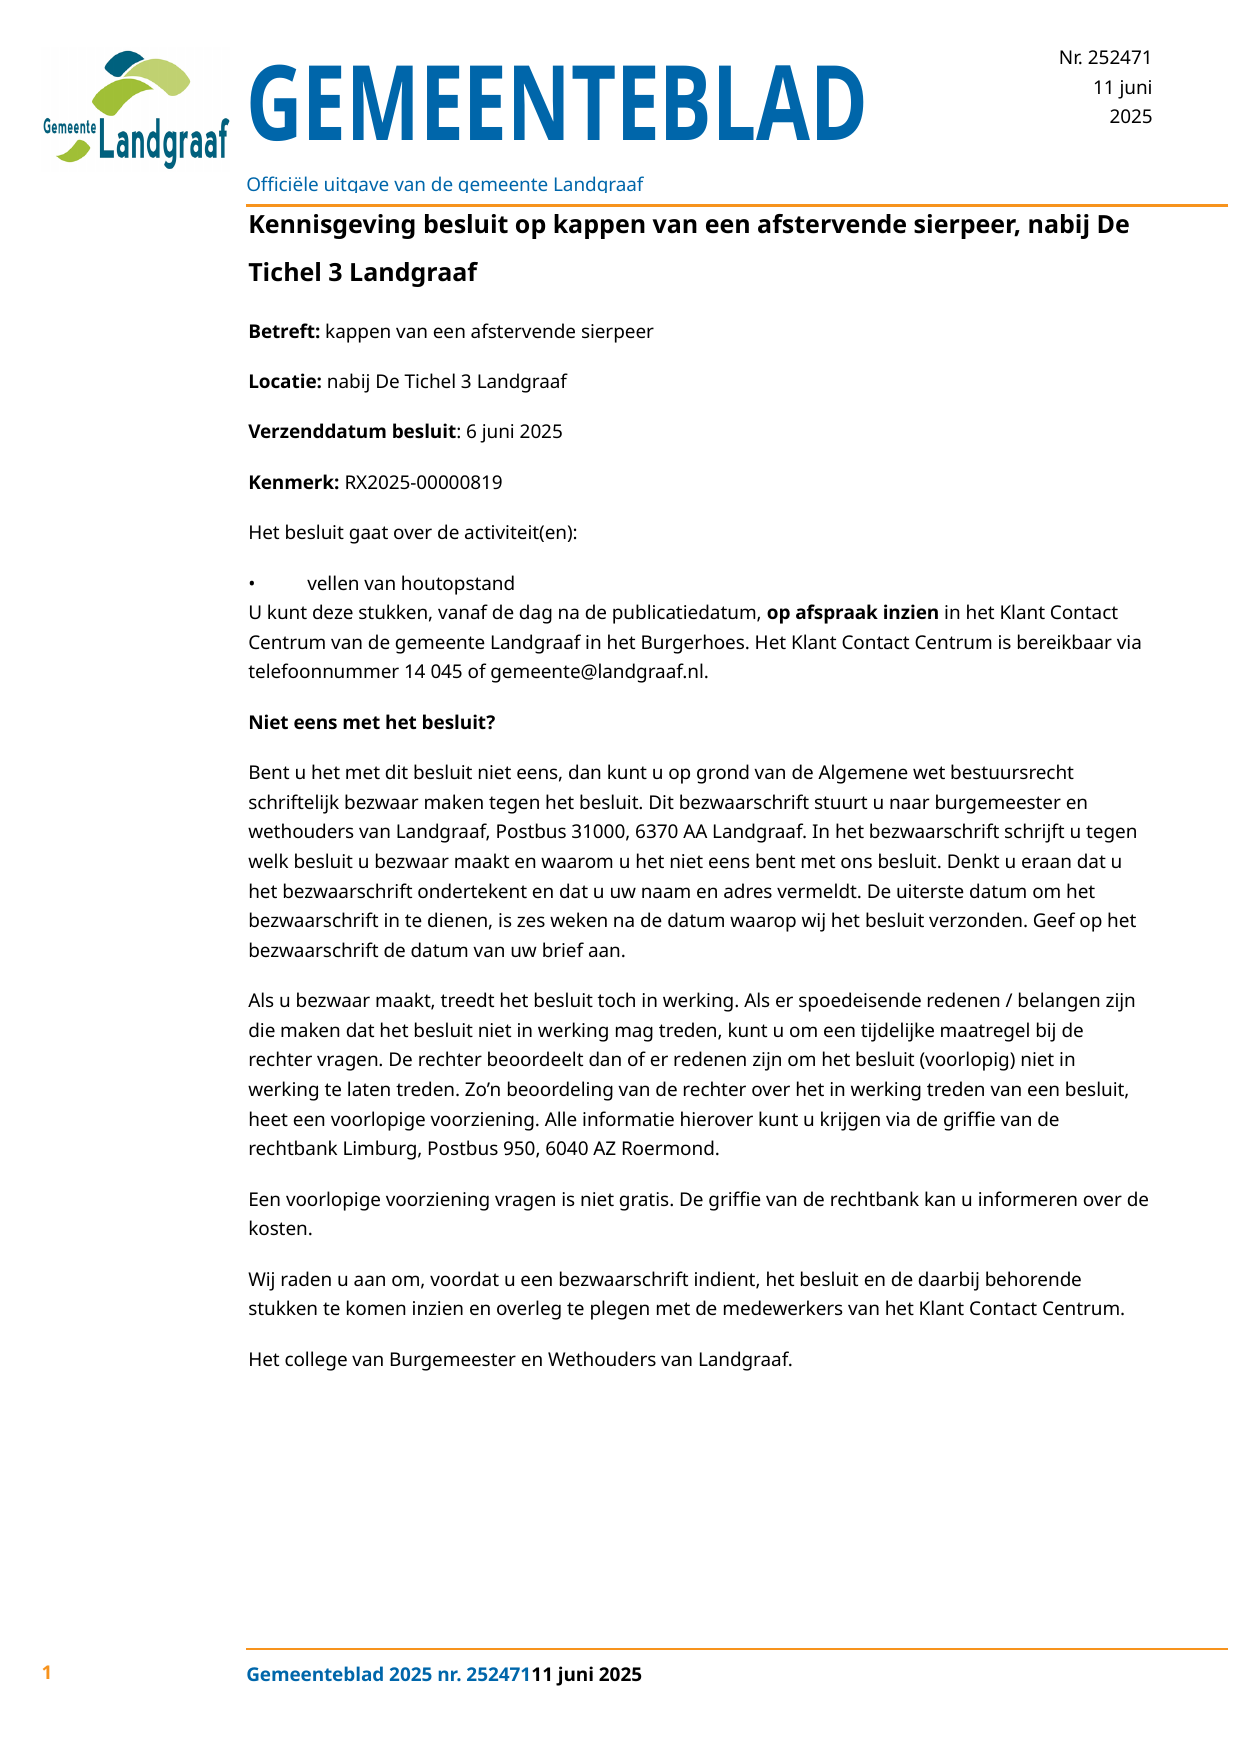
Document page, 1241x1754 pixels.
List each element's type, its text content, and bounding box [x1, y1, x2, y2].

text Kenmerk: RX2025-00000819 [248, 469, 1152, 495]
text Het besluit gaat over de activiteit(en): [248, 519, 1152, 545]
text Kennisgeving besluit op kappen van een afstervende sierpeer, nabij De Tichel 3 Landgraaf [248, 207, 1152, 288]
list vellen van houtopstand [248, 570, 1152, 596]
text U kunt deze stukken, vanaf de dag na de publicatiedatum, op afspraak inzien in het Klant Contact Centrum van de gemeente Landgraaf in het Burgerhoes. Het Klant Contact Centrum is bereikbaar via telefoonnummer 14 045 of gemeente@landgraaf.nl. [248, 599, 1152, 684]
text Wij raden u aan om, voordat u een bezwaarschrift indient, het besluit en de daarbij behorende stukken te komen inzien en overleg te plegen met de medewerkers van het Klant Contact Centrum. [248, 1266, 1152, 1321]
text Een voorlopige voorziening vragen is niet gratis. De griffie van de rechtbank kan u informeren over de kosten. [248, 1186, 1152, 1241]
text Het college van Burgemeester en Wethouders van Landgraaf. [248, 1346, 1152, 1372]
text Als u bezwaar maakt, treedt het besluit toch in werking. Als er spoedeisende redenen / belangen zijn die maken dat het besluit niet in werking mag treden, kunt u om een tijdelijke maatregel bij de rechter vragen. De rechter beoordeelt dan of er redenen zijn om het besluit (voorlopig) niet in werking te laten treden. Zo’n beoordeling van de rechter over het in werking treden van een besluit, heet een voorlopige voorziening. Alle informatie hierover kunt u krijgen via de griffie van de rechtbank Limburg, Postbus 950, 6040 AZ Roermond. [248, 987, 1152, 1161]
text Verzenddatum besluit: 6 juni 2025 [248, 419, 1152, 444]
text Niet eens met het besluit? [248, 709, 1152, 735]
text Bent u het met dit besluit niet eens, dan kunt u op grond van de Algemene wet bestuursrecht schriftelijk bezwaar maken tegen het besluit. Dit bezwaarschrift stuurt u naar burgemeester en wethouders van Landgraaf, Postbus 31000, 6370 AA Landgraaf. In het bezwaarschrift schrijft u tegen welk besluit u bezwaar maakt en waarom u het niet eens bent met ons besluit. Denkt u eraan dat u het bezwaarschrift ondertekent en dat u uw naam en adres vermeldt. De uiterste datum om het bezwaarschrift in te dienen, is zes weken na de datum waarop wij het besluit verzonden. Geef op het bezwaarschrift de datum van uw brief aan. [248, 759, 1152, 963]
picture [41, 47, 231, 172]
text Betreft: kappen van een afstervende sierpeer [248, 318, 1152, 344]
text Locatie: nabij De Tichel 3 Landgraaf [248, 368, 1152, 394]
